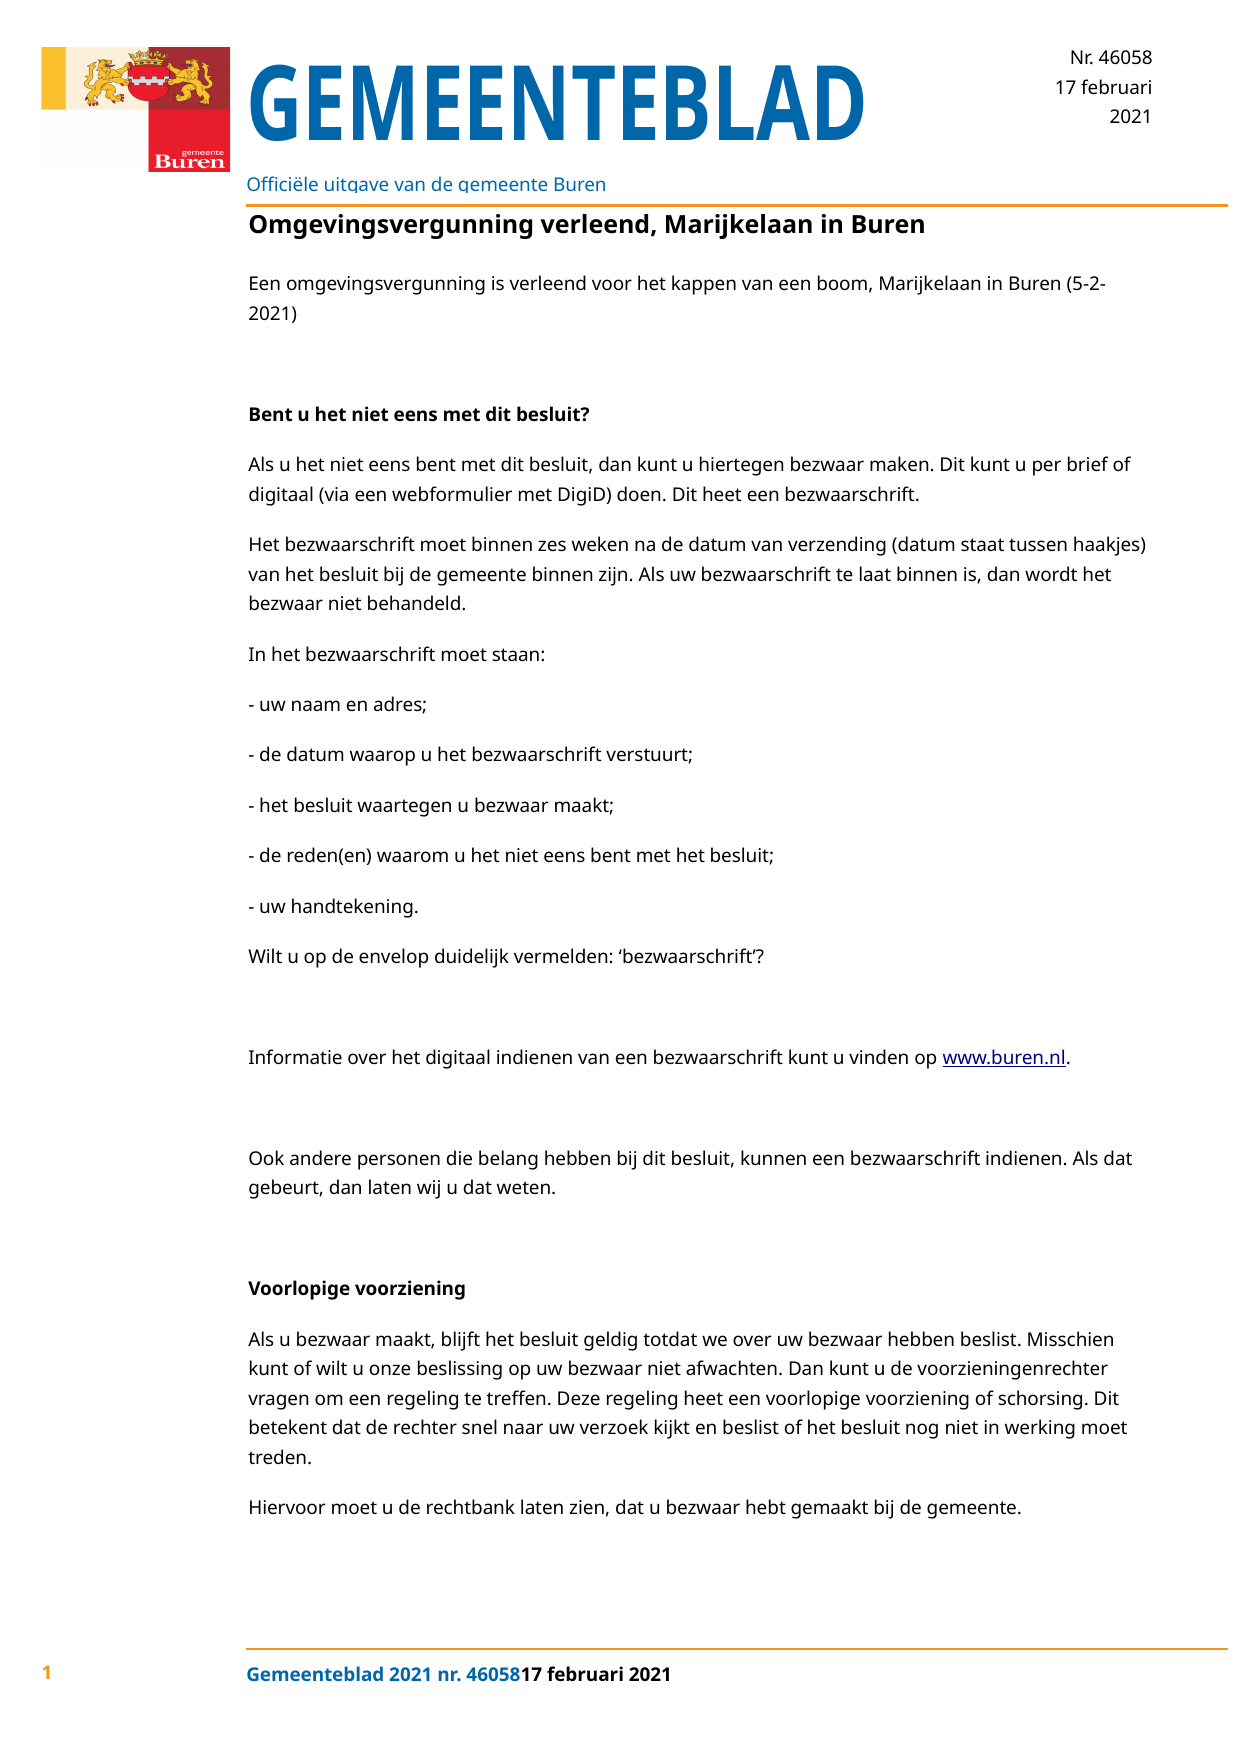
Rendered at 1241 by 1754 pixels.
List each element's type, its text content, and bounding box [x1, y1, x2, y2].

text Het bezwaarschrift moet binnen zes weken na de datum van verzending (datum staat tussen haakjes) van het besluit bij de gemeente binnen zijn. Als uw bezwaarschrift te laat binnen is, dan wordt het bezwaar niet behandeld. [248, 531, 1152, 616]
text Omgevingsvergunning verleend, Marijkelaan in Buren [248, 207, 1152, 241]
text Bent u het niet eens met dit besluit? [248, 401, 1152, 426]
text - uw naam en adres; [248, 691, 1152, 717]
text Wilt u op de envelop duidelijk vermelden: ‘bezwaarschrift’? [248, 943, 1152, 969]
text Hiervoor moet u de rechtbank laten zien, dat u bezwaar hebt gemaakt bij de gemeente. [248, 1494, 1152, 1520]
text - de reden(en) waarom u het niet eens bent met het besluit; [248, 842, 1152, 868]
text In het bezwaarschrift moet staan: [248, 641, 1152, 666]
text Als u bezwaar maakt, blijft het besluit geldig totdat we over uw bezwaar hebben beslist. Misschien kunt of wilt u onze beslissing op uw bezwaar niet afwachten. Dan kunt u de voorzieningenrechter vragen om een regeling te treffen. Deze regeling heet een voorlopige voorziening of schorsing. Dit betekent dat de rechter snel naar uw verzoek kijkt en beslist of het besluit nog niet in werking moet treden. [248, 1326, 1152, 1470]
text - de datum waarop u het bezwaarschrift verstuurt; [248, 742, 1152, 767]
text Voorlopige voorziening [248, 1275, 1152, 1301]
text - uw handtekening. [248, 893, 1152, 918]
text Als u het niet eens bent met dit besluit, dan kunt u hiertegen bezwaar maken. Dit kunt u per brief of digitaal (via een webformulier met DigiD) doen. Dit heet een bezwaarschrift. [248, 451, 1152, 506]
text Een omgevingsvergunning is verleend voor het kappen van een boom, Marijkelaan in Buren (5-2-2021) [248, 270, 1152, 326]
text - het besluit waartegen u bezwaar maakt; [248, 792, 1152, 818]
picture [41, 47, 231, 172]
text Ook andere personen die belang hebben bij dit besluit, kunnen een bezwaarschrift indienen. Als dat gebeurt, dan laten wij u dat weten. [248, 1145, 1152, 1200]
text Informatie over het digitaal indienen van een bezwaarschrift kunt u vinden op www.buren.nl. [248, 1044, 1152, 1070]
